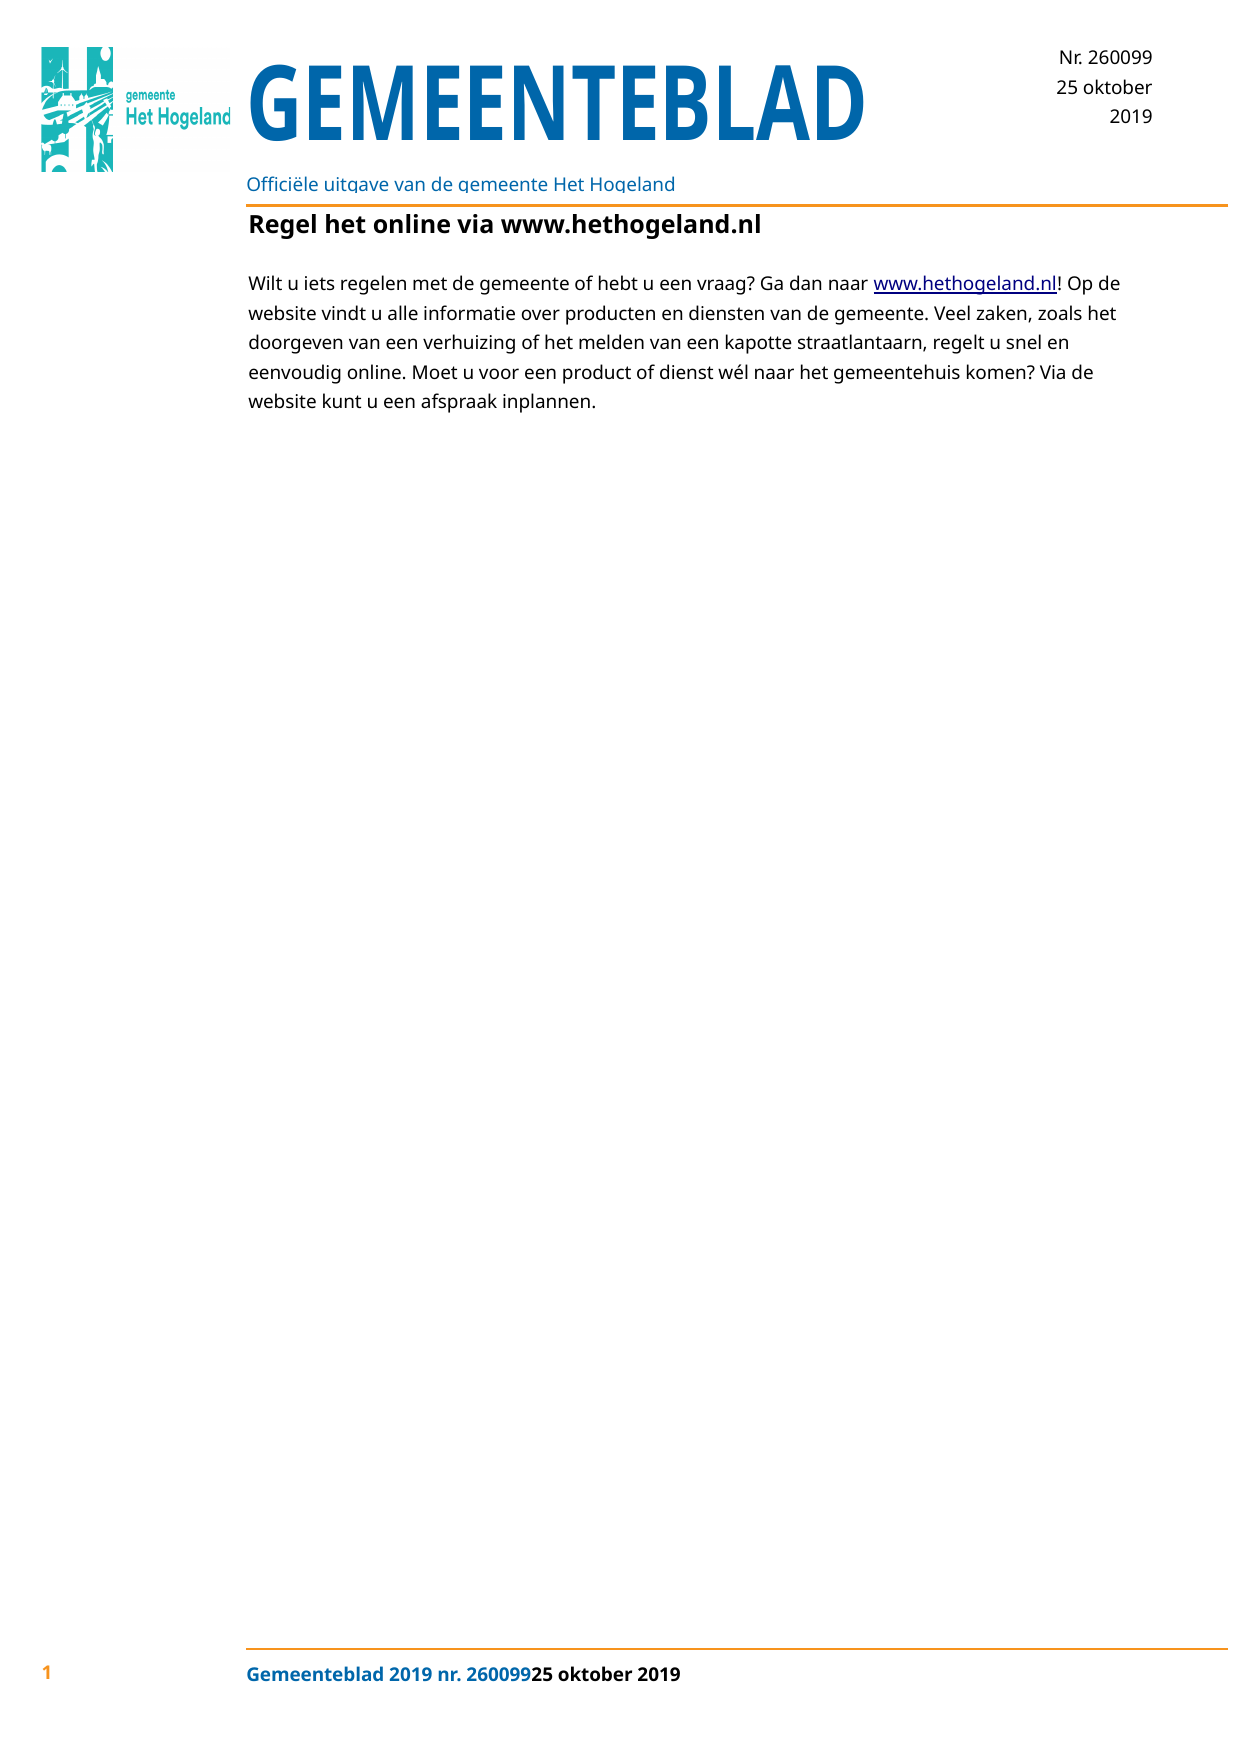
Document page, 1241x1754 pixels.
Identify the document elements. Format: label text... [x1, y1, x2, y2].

picture [41, 47, 231, 172]
text Regel het online via www.hethogeland.nl [248, 207, 1152, 241]
text Wilt u iets regelen met de gemeente of hebt u een vraag? Ga dan naar www.hethogeland.nl! Op de website vindt u alle informatie over producten en diensten van de gemeente. Veel zaken, zoals het doorgeven van een verhuizing of het melden van een kapotte straatlantaarn, regelt u snel en eenvoudig online. Moet u voor een product of dienst wél naar het gemeentehuis komen? Via de website kunt u een afspraak inplannen. [248, 270, 1152, 414]
